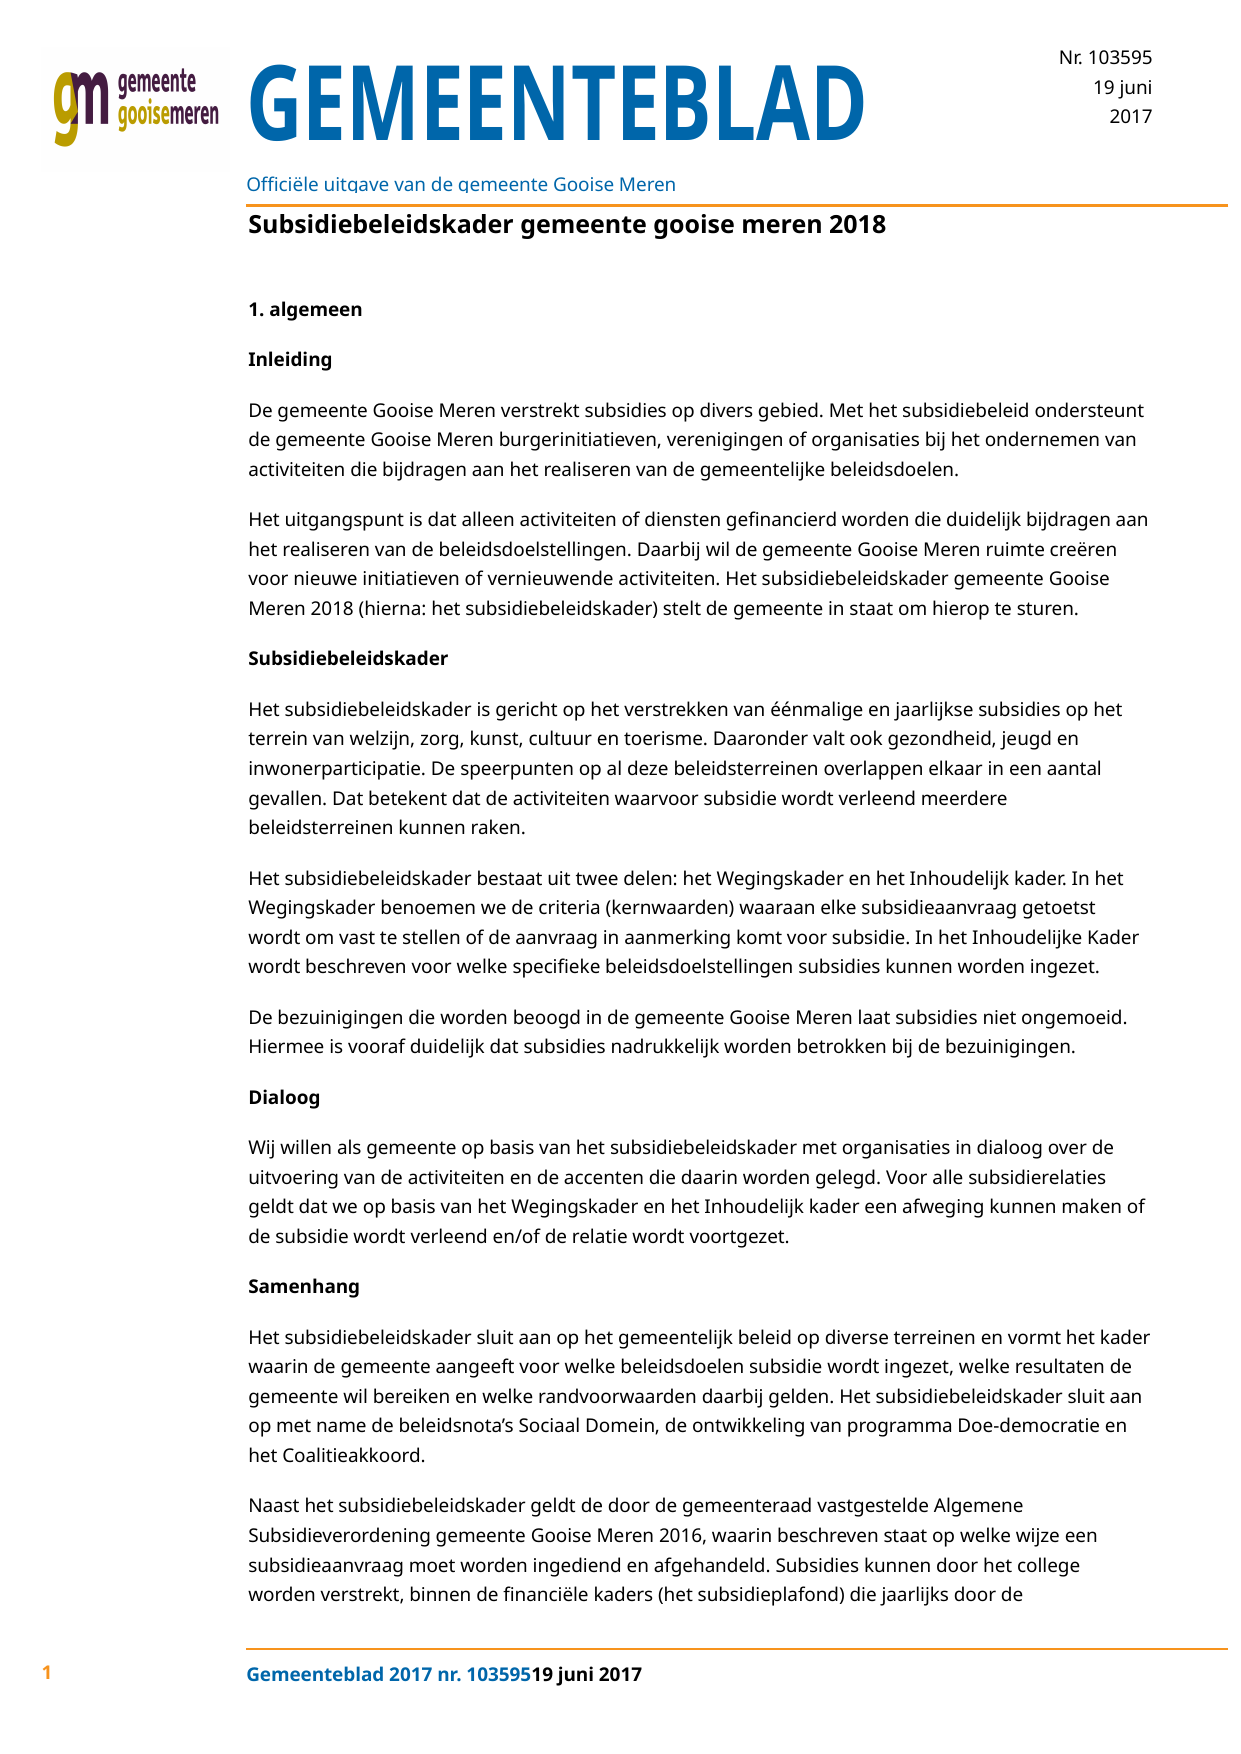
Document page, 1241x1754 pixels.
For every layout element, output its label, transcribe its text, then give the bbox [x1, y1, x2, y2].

text Naast het subsidiebeleidskader geldt de door de gemeenteraad vastgestelde Algemene Subsidieverordening gemeente Gooise Meren 2016, waarin beschreven staat op welke wijze een subsidieaanvraag moet worden ingediend en afgehandeld. Subsidies kunnen door het college worden verstrekt, binnen de financiële kaders (het subsidieplafond) die jaarlijks door de [248, 1493, 1152, 1607]
text Samenhang [248, 1273, 1152, 1299]
text Het uitgangspunt is dat alleen activiteiten of diensten gefinancierd worden die duidelijk bijdragen aan het realiseren van de beleidsdoelstellingen. Daarbij wil de gemeente Gooise Meren ruimte creëren voor nieuwe initiatieven of vernieuwende activiteiten. Het subsidiebeleidskader gemeente Gooise Meren 2018 (hierna: het subsidiebeleidskader) stelt de gemeente in staat om hierop te sturen. [248, 506, 1152, 621]
text Subsidiebeleidskader gemeente gooise meren 2018 [248, 207, 1152, 241]
text 1. algemeen [248, 296, 1152, 322]
text Inleiding [248, 346, 1152, 372]
text Het subsidiebeleidskader is gericht op het verstrekken van éénmalige en jaarlijkse subsidies op het terrein van welzijn, zorg, kunst, cultuur en toerisme. Daaronder valt ook gezondheid, jeugd en inwonerparticipatie. De speerpunten op al deze beleidsterreinen overlappen elkaar in een aantal gevallen. Dat betekent dat de activiteiten waarvoor subsidie wordt verleend meerdere beleidsterreinen kunnen raken. [248, 696, 1152, 840]
text De gemeente Gooise Meren verstrekt subsidies op divers gebied. Met het subsidiebeleid ondersteunt de gemeente Gooise Meren burgerinitiatieven, verenigingen of organisaties bij het ondernemen van activiteiten die bijdragen aan het realiseren van de gemeentelijke beleidsdoelen. [248, 397, 1152, 482]
text De bezuinigingen die worden beoogd in de gemeente Gooise Meren laat subsidies niet ongemoeid. Hiermee is vooraf duidelijk dat subsidies nadrukkelijk worden betrokken bij de bezuinigingen. [248, 1004, 1152, 1059]
text Wij willen als gemeente op basis van het subsidiebeleidskader met organisaties in dialoog over de uitvoering van de activiteiten en de accenten die daarin worden gelegd. Voor alle subsidierelaties geldt dat we op basis van het Wegingskader en het Inhoudelijk kader een afweging kunnen maken of de subsidie wordt verleend en/of de relatie wordt voortgezet. [248, 1134, 1152, 1249]
picture [41, 47, 231, 172]
text Het subsidiebeleidskader bestaat uit twee delen: het Wegingskader en het Inhoudelijk kader. In het Wegingskader benoemen we de criteria (kernwaarden) waaraan elke subsidieaanvraag getoetst wordt om vast te stellen of de aanvraag in aanmerking komt voor subsidie. In het Inhoudelijke Kader wordt beschreven voor welke specifieke beleidsdoelstellingen subsidies kunnen worden ingezet. [248, 865, 1152, 979]
text Dialoog [248, 1084, 1152, 1110]
text Het subsidiebeleidskader sluit aan op het gemeentelijk beleid op diverse terreinen en vormt het kader waarin de gemeente aangeeft voor welke beleidsdoelen subsidie wordt ingezet, welke resultaten de gemeente wil bereiken en welke randvoorwaarden daarbij gelden. Het subsidiebeleidskader sluit aan op met name de beleidsnota’s Sociaal Domein, de ontwikkeling van programma Doe-democratie en het Coalitieakkoord. [248, 1324, 1152, 1468]
text Subsidiebeleidskader [248, 646, 1152, 671]
